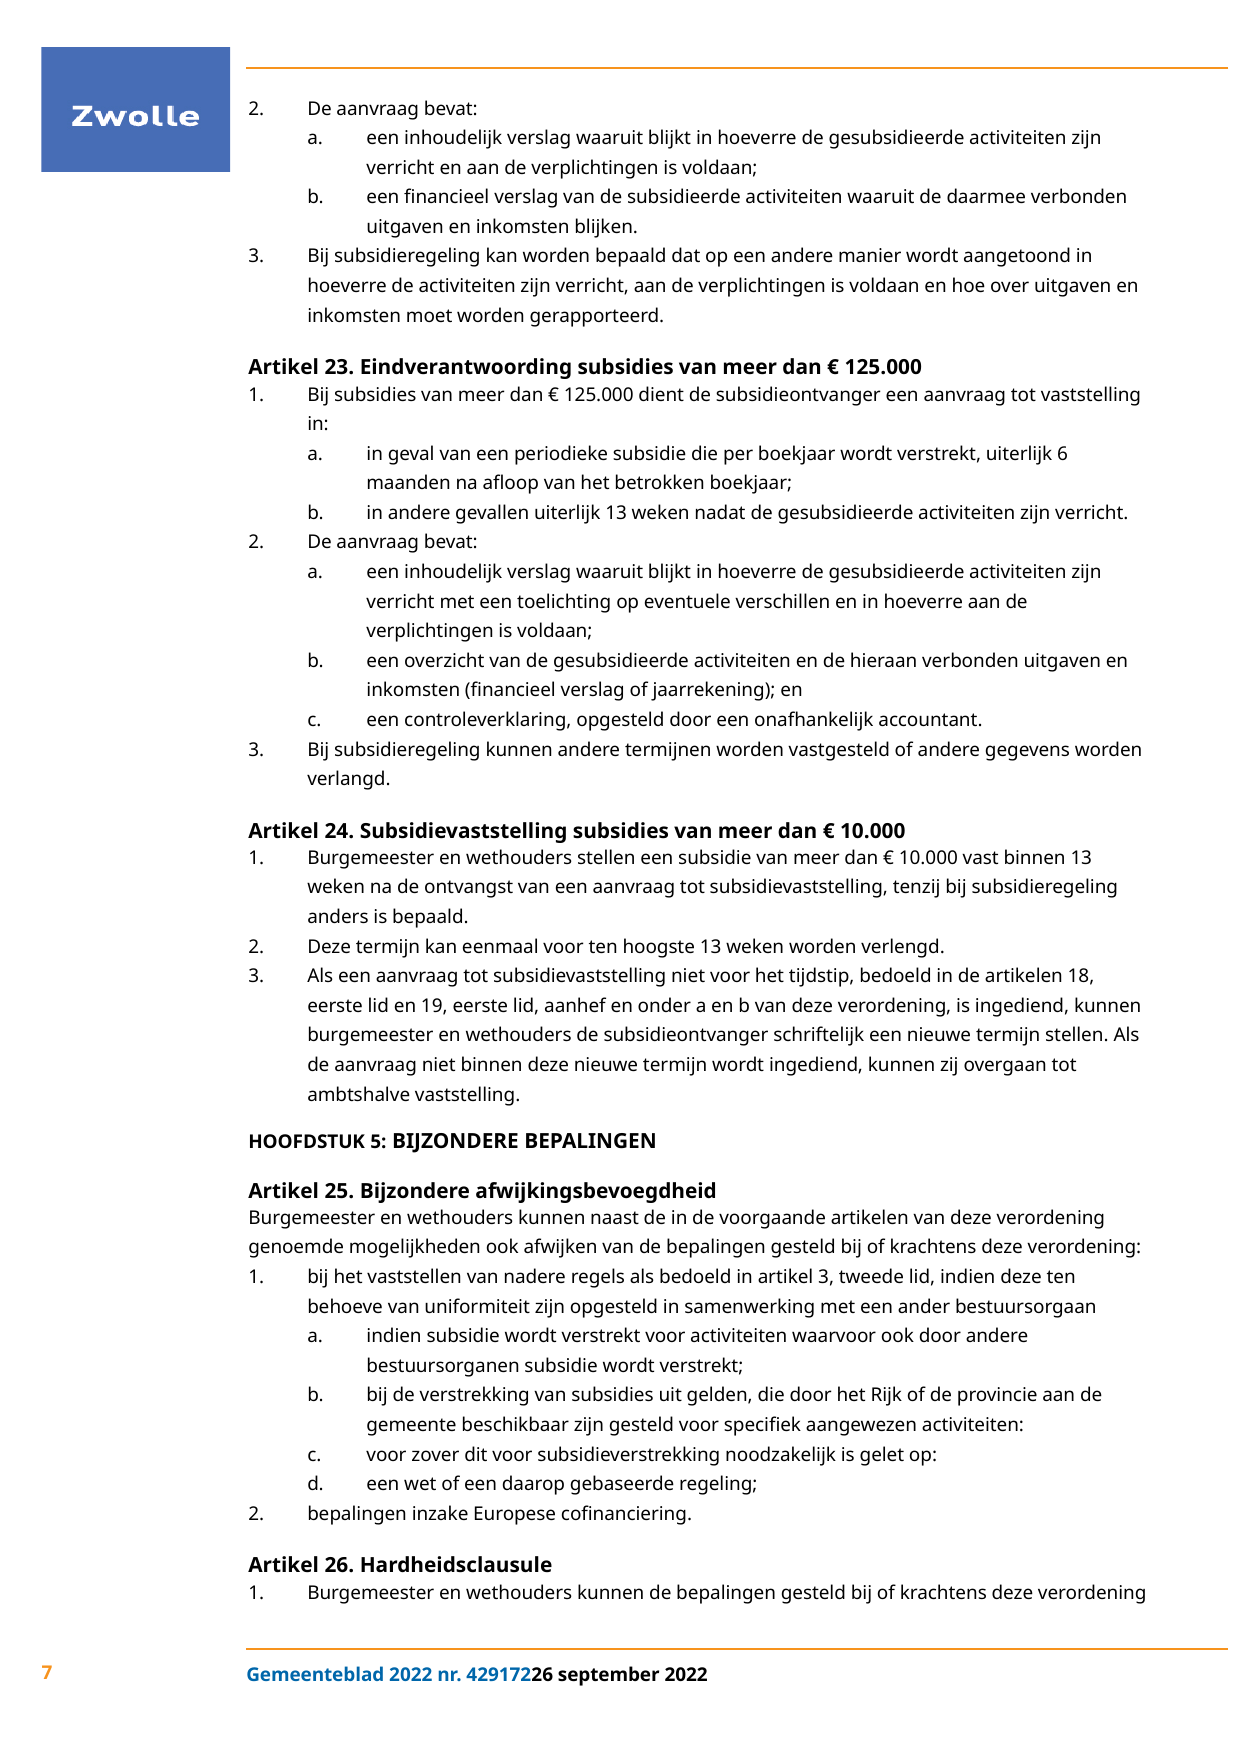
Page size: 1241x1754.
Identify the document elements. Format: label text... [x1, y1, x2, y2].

list Als een aanvraag tot subsidievaststelling niet voor het tijdstip, bedoeld in de artikelen 18, eerste lid en 19, eerste lid, aanhef en onder a en b van deze verordening, is ingediend, kunnen burgemeester en wethouders de subsidieontvanger schriftelijk een nieuwe termijn stellen. Als de aanvraag niet binnen deze nieuwe termijn wordt ingediend, kunnen zij overgaan tot ambtshalve vaststelling. [248, 962, 1152, 1107]
list een inhoudelijk verslag waaruit blijkt in hoeverre de gesubsidieerde activiteiten zijn verricht met een toelichting op eventuele verschillen en in hoeverre aan de verplichtingen is voldaan; [307, 558, 1152, 643]
text Artikel 24. Subsidievaststelling subsidies van meer dan € 10.000 [248, 816, 1152, 844]
text HOOFDSTUK 5: BIJZONDERE BEPALINGEN [248, 1126, 1152, 1155]
list indien subsidie wordt verstrekt voor activiteiten waarvoor ook door andere bestuursorganen subsidie wordt verstrekt; [307, 1322, 1152, 1378]
list een wet of een daarop gebaseerde regeling; [307, 1470, 1152, 1496]
text Artikel 23. Eindverantwoording subsidies van meer dan € 125.000 [248, 352, 1152, 381]
list bij de verstrekking van subsidies uit gelden, die door het Rijk of de provincie aan de gemeente beschikbaar zijn gesteld voor specifiek aangewezen activiteiten: [307, 1382, 1152, 1437]
list een overzicht van de gesubsidieerde activiteiten en de hieraan verbonden uitgaven en inkomsten (financieel verslag of jaarrekening); en [307, 647, 1152, 702]
list Deze termijn kan eenmaal voor ten hoogste 13 weken worden verlengd. [248, 933, 1152, 959]
list een controleverklaring, opgesteld door een onafhankelijk accountant. [307, 706, 1152, 732]
text Artikel 26. Hardheidsclausule [248, 1550, 1152, 1579]
list in geval van een periodieke subsidie die per boekjaar wordt verstrekt, uiterlijk 6 maanden na afloop van het betrokken boekjaar; [307, 440, 1152, 495]
list Bij subsidies van meer dan € 125.000 dient de subsidieontvanger een aanvraag tot vaststelling in: [248, 381, 1152, 436]
list voor zover dit voor subsidieverstrekking noodzakelijk is gelet op: [307, 1441, 1152, 1467]
picture [41, 47, 231, 172]
list Bij subsidieregeling kunnen andere termijnen worden vastgesteld of andere gegevens worden verlangd. [248, 736, 1152, 791]
list Bij subsidieregeling kan worden bepaald dat op een andere manier wordt aangetoond in hoeverre de activiteiten zijn verricht, aan de verplichtingen is voldaan en hoe over uitgaven en inkomsten moet worden gerapporteerd. [248, 243, 1152, 328]
list De aanvraag bevat: [248, 529, 1152, 554]
list bij het vaststellen van nadere regels als bedoeld in artikel 3, tweede lid, indien deze ten behoeve van uniformiteit zijn opgesteld in samenwerking met een ander bestuursorgaan [248, 1263, 1152, 1319]
list bepalingen inzake Europese cofinanciering. [248, 1500, 1152, 1526]
list Burgemeester en wethouders kunnen de bepalingen gesteld bij of krachtens deze verordening [248, 1579, 1152, 1604]
list een financieel verslag van de subsidieerde activiteiten waaruit de daarmee verbonden uitgaven en inkomsten blijken. [307, 183, 1152, 239]
text Artikel 25. Bijzondere afwijkingsbevoegdheid [248, 1176, 1152, 1204]
list Burgemeester en wethouders stellen een subsidie van meer dan € 10.000 vast binnen 13 weken na de ontvangst van een aanvraag tot subsidievaststelling, tenzij bij subsidieregeling anders is bepaald. [248, 844, 1152, 929]
list De aanvraag bevat: [248, 95, 1152, 121]
list een inhoudelijk verslag waaruit blijkt in hoeverre de gesubsidieerde activiteiten zijn verricht en aan de verplichtingen is voldaan; [307, 124, 1152, 180]
list in andere gevallen uiterlijk 13 weken nadat de gesubsidieerde activiteiten zijn verricht. [307, 499, 1152, 525]
text Burgemeester en wethouders kunnen naast de in de voorgaande artikelen van deze verordening genoemde mogelijkheden ook afwijken van de bepalingen gesteld bij of krachtens deze verordening: [248, 1204, 1152, 1259]
